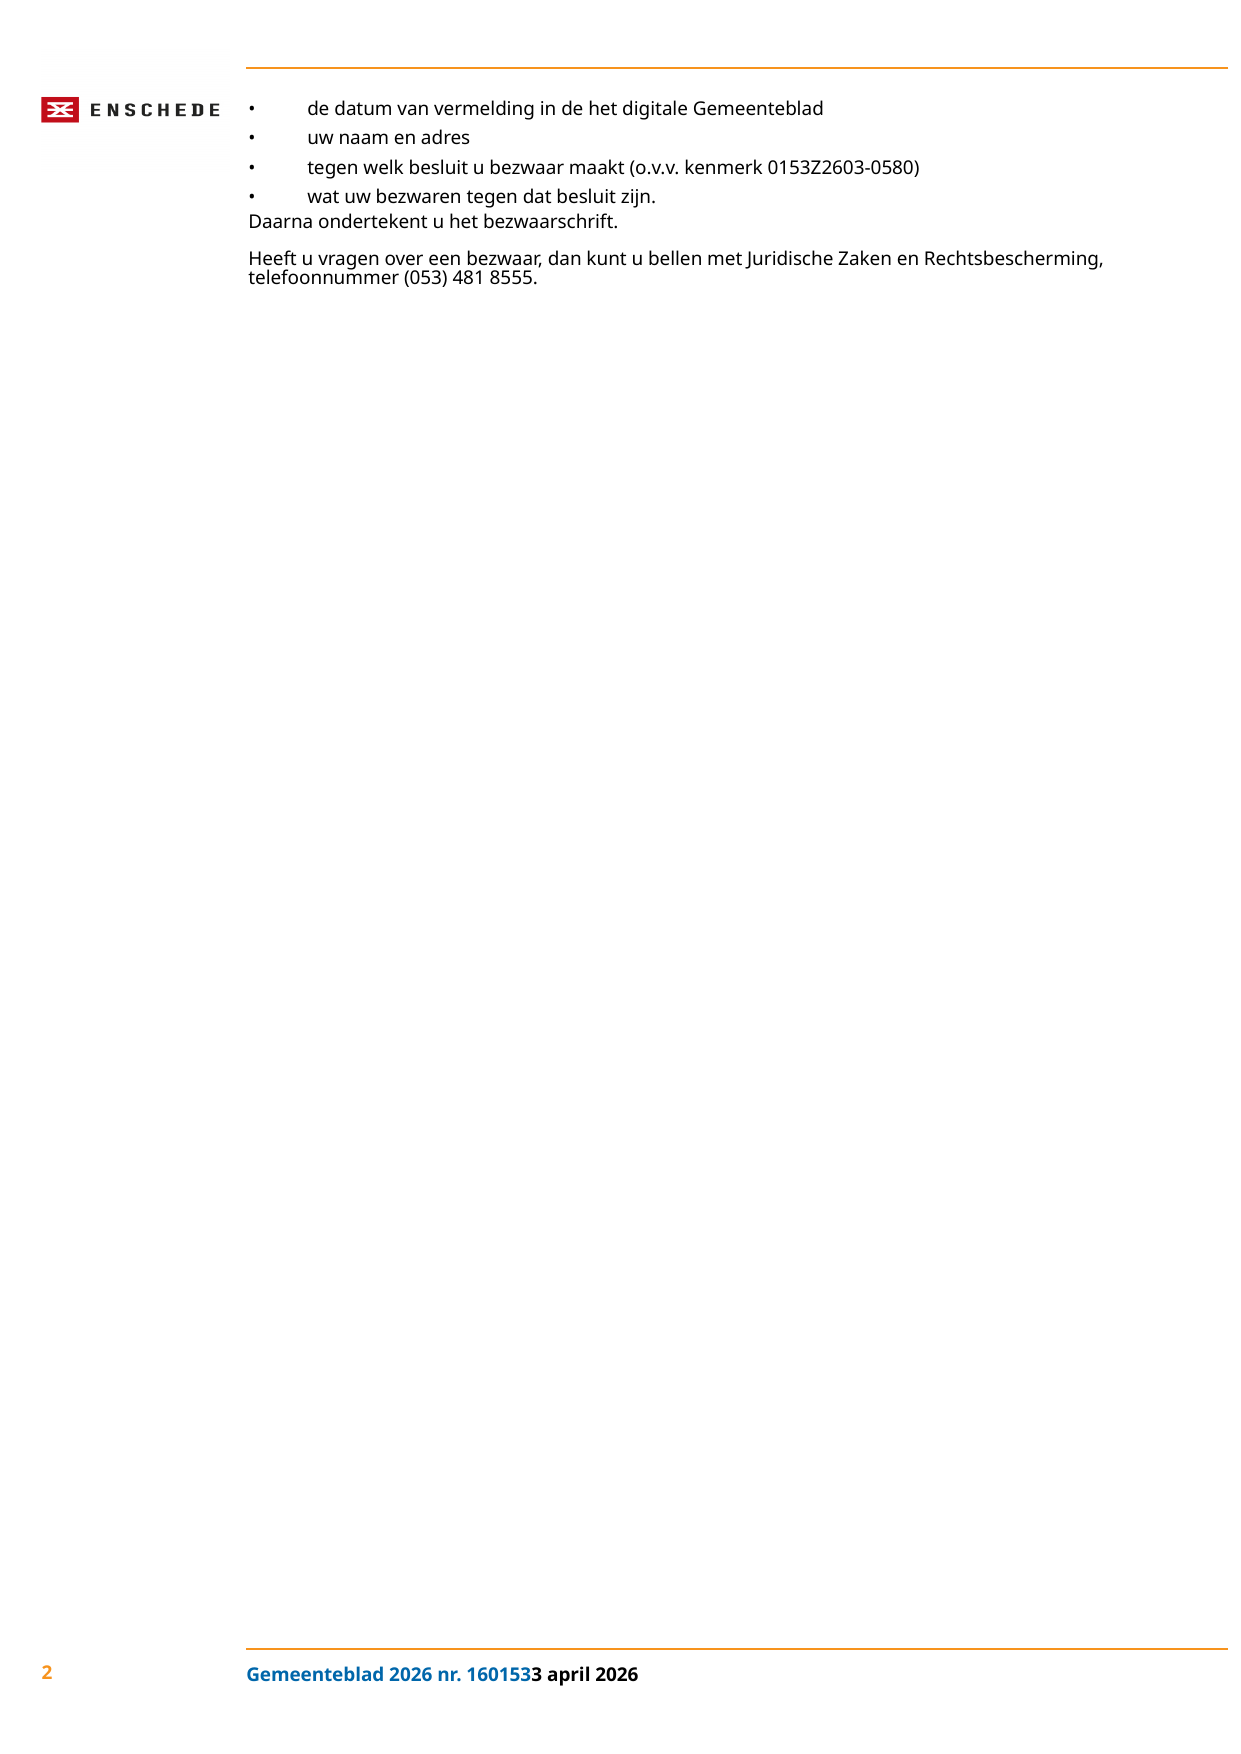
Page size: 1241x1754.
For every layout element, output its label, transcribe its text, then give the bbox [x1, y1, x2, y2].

list tegen welk besluit u bezwaar maakt (o.v.v. kenmerk 0153Z2603-0580) [248, 154, 1152, 180]
text Daarna ondertekent u het bezwaarschrift. [248, 213, 1152, 232]
picture [41, 47, 231, 172]
text Heeft u vragen over een bezwaar, dan kunt u bellen met Juridische Zaken en Rechtsbescherming, telefoonnummer (053) 481 8555. [248, 250, 1152, 289]
list wat uw bezwaren tegen dat besluit zijn. [248, 183, 1152, 209]
list de datum van vermelding in de het digitale Gemeenteblad [248, 95, 1152, 121]
list uw naam en adres [248, 124, 1152, 150]
